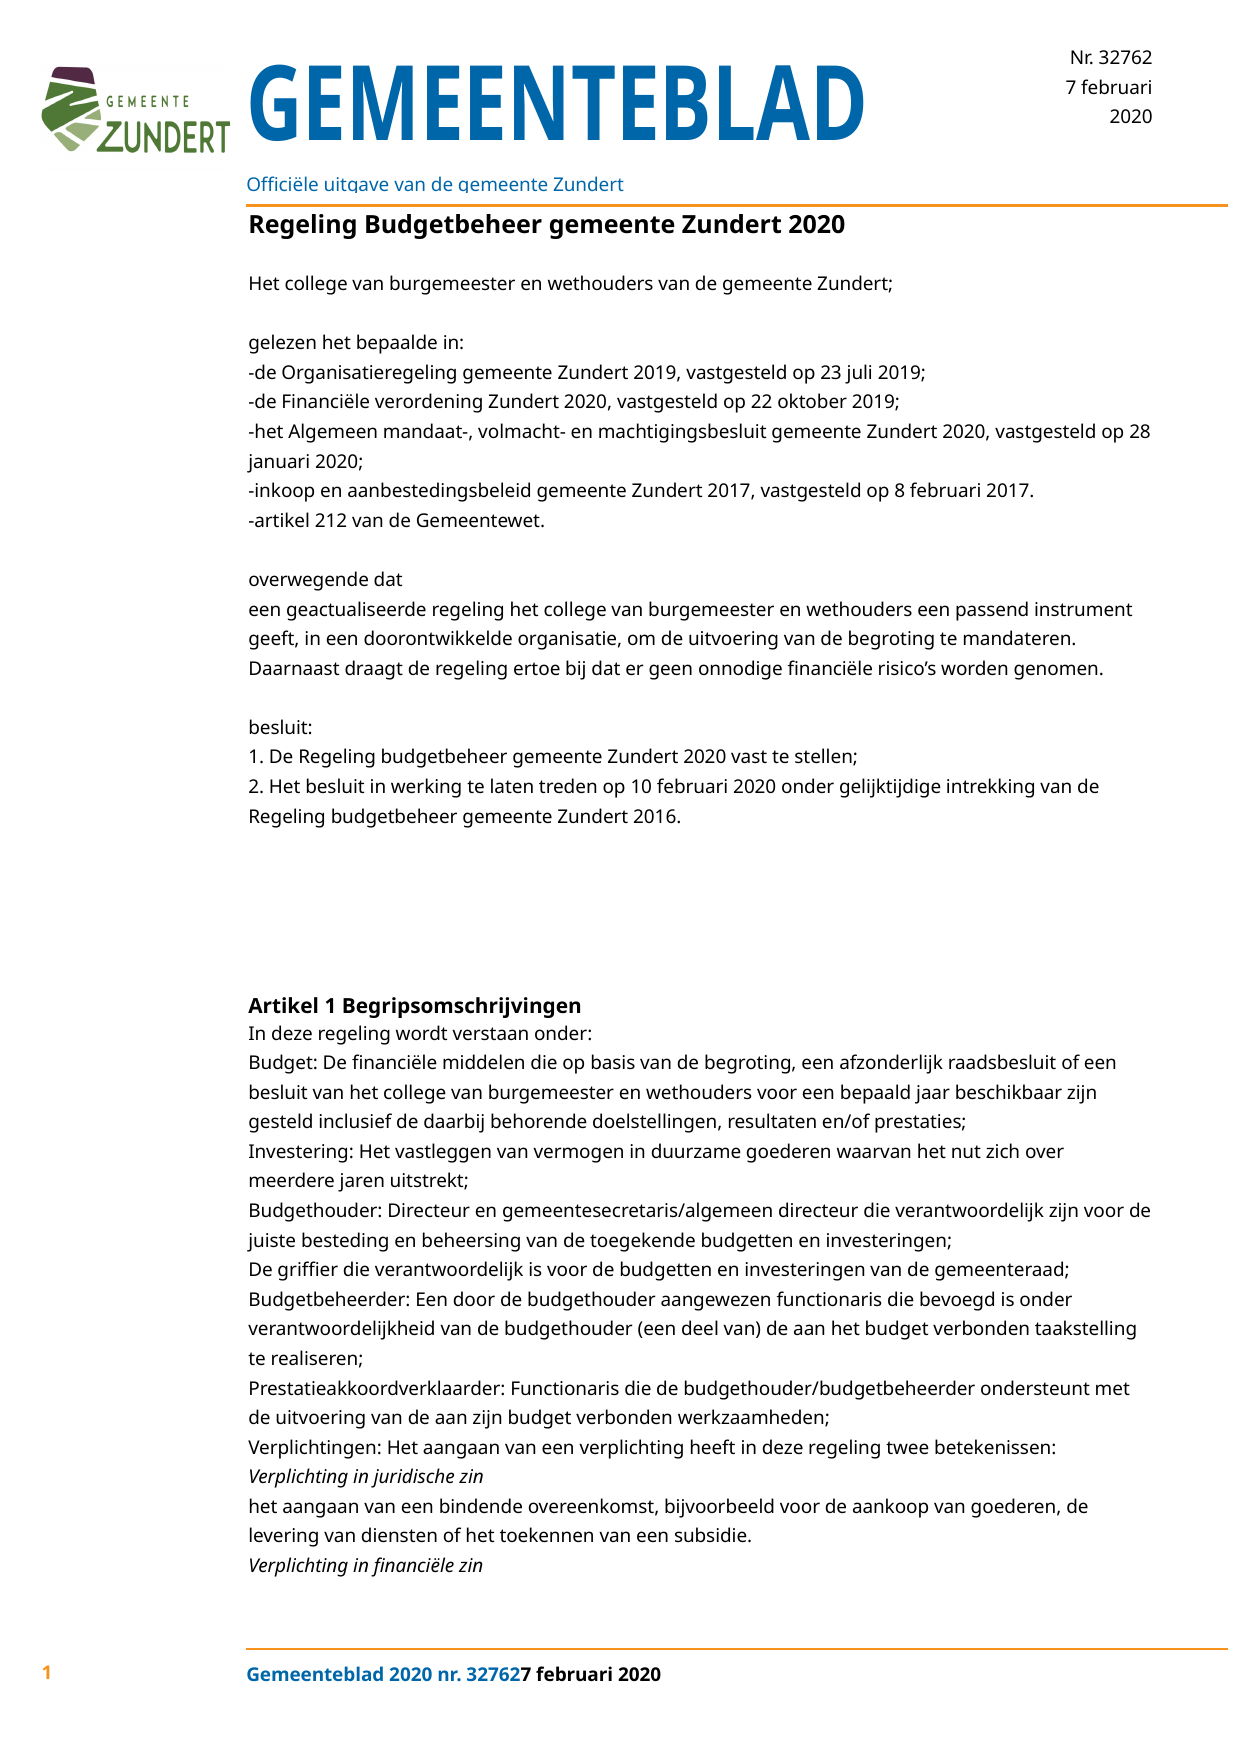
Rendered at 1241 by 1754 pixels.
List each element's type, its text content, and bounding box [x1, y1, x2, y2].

text Verplichting in juridische zin [248, 1463, 1152, 1489]
text -het Algemeen mandaat-, volmacht- en machtigingsbesluit gemeente Zundert 2020, vastgesteld op 28 januari 2020; [248, 418, 1152, 473]
text Regeling Budgetbeheer gemeente Zundert 2020 [248, 207, 1152, 241]
picture [41, 47, 231, 172]
text Budget: De financiële middelen die op basis van de begroting, een afzonderlijk raadsbesluit of een besluit van het college van burgemeester en wethouders voor een bepaald jaar beschikbaar zijn gesteld inclusief de daarbij behorende doelstellingen, resultaten en/of prestaties; [248, 1049, 1152, 1134]
text Investering: Het vastleggen van vermogen in duurzame goederen waarvan het nut zich over meerdere jaren uitstrekt; [248, 1138, 1152, 1193]
text -de Organisatieregeling gemeente Zundert 2019, vastgesteld op 23 juli 2019; [248, 359, 1152, 385]
text Budgethouder: Directeur en gemeentesecretaris/algemeen directeur die verantwoordelijk zijn voor de juiste besteding en beheersing van de toegekende budgetten en investeringen; [248, 1197, 1152, 1252]
text gelezen het bepaalde in: [248, 329, 1152, 355]
text De griffier die verantwoordelijk is voor de budgetten en investeringen van de gemeenteraad; [248, 1256, 1152, 1282]
text -artikel 212 van de Gemeentewet. [248, 507, 1152, 533]
text een geactualiseerde regeling het college van burgemeester en wethouders een passend instrument geeft, in een doorontwikkelde organisatie, om de uitvoering van de begroting te mandateren. Daarnaast draagt de regeling ertoe bij dat er geen onnodige financiële risico’s worden genomen. [248, 596, 1152, 681]
text Artikel 1 Begripsomschrijvingen [248, 991, 1152, 1020]
text -inkoop en aanbestedingsbeleid gemeente Zundert 2017, vastgesteld op 8 februari 2017. [248, 477, 1152, 503]
text 2. Het besluit in werking te laten treden op 10 februari 2020 onder gelijktijdige intrekking van de Regeling budgetbeheer gemeente Zundert 2016. [248, 773, 1152, 828]
text Prestatieakkoordverklaarder: Functionaris die de budgethouder/budgetbeheerder ondersteunt met de uitvoering van de aan zijn budget verbonden werkzaamheden; [248, 1375, 1152, 1430]
text In deze regeling wordt verstaan onder: [248, 1020, 1152, 1045]
text besluit: [248, 714, 1152, 740]
text Verplichtingen: Het aangaan van een verplichting heeft in deze regeling twee betekenissen: [248, 1434, 1152, 1459]
text -de Financiële verordening Zundert 2020, vastgesteld op 22 oktober 2019; [248, 389, 1152, 414]
text Verplichting in financiële zin [248, 1552, 1152, 1578]
text Het college van burgemeester en wethouders van de gemeente Zundert; [248, 270, 1152, 296]
text overwegende dat [248, 566, 1152, 592]
text Budgetbeheerder: Een door de budgethouder aangewezen functionaris die bevoegd is onder verantwoordelijkheid van de budgethouder (een deel van) de aan het budget verbonden taakstelling te realiseren; [248, 1286, 1152, 1371]
text het aangaan van een bindende overeenkomst, bijvoorbeeld voor de aankoop van goederen, de levering van diensten of het toekennen van een subsidie. [248, 1493, 1152, 1548]
text 1. De Regeling budgetbeheer gemeente Zundert 2020 vast te stellen; [248, 744, 1152, 769]
